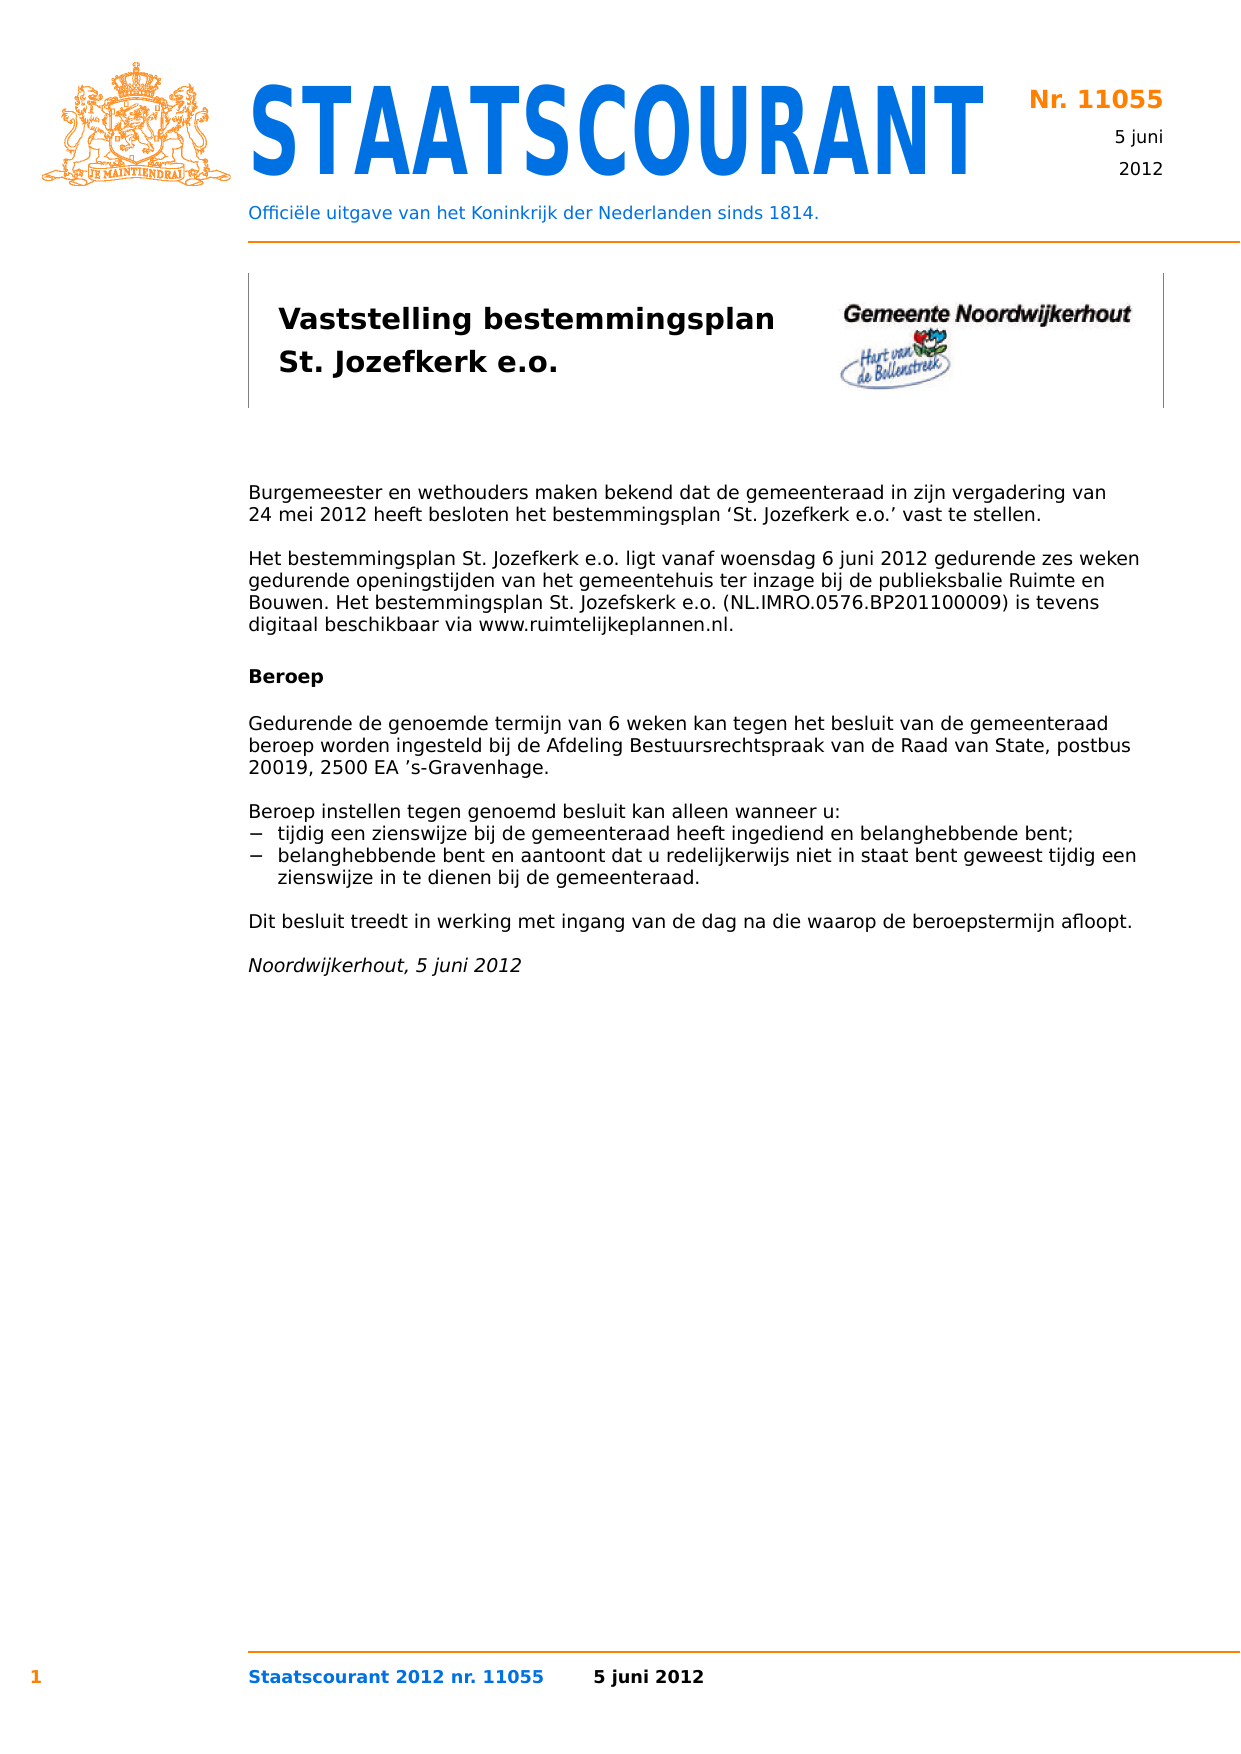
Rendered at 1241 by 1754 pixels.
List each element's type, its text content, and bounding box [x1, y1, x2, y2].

text − belanghebbende bent en aantoont dat u redelijkerwijs niet in staat bent geweest tijdig een zienswijze in te dienen bij de gemeenteraad. [248, 845, 1163, 889]
text Gedurende de genoemde termijn van 6 weken kan tegen het besluit van de gemeenteraad beroep worden ingesteld bij de Afdeling Bestuursrechtspraak van de Raad van State, postbus 20019, 2500 EA ’s-Gravenhage. [248, 713, 1163, 779]
subtitle Vaststelling bestemmingsplan St. Jozefkerk e.o. [249, 273, 1163, 408]
text Beroep instellen tegen genoemd besluit kan alleen wanneer u: [248, 801, 1163, 823]
table_header [25, 62, 248, 241]
table_cell 5 juni [998, 121, 1240, 153]
table_header STAATSCOURANT [248, 62, 998, 203]
subtitle Beroep [248, 666, 1163, 688]
text Het bestemmingsplan St. Jozefkerk e.o. ligt vanaf woensdag 6 juni 2012 gedurende zes weken gedurende openingstijden van het gemeentehuis ter inzage bij de publieksbalie Ruimte en Bouwen. Het bestemmingsplan St. Jozefskerk e.o. (NL.IMRO.0576.BP201100009) is tevens digitaal beschikbaar via www.ruimtelijkeplannen.nl. [248, 548, 1163, 636]
picture [838, 302, 1134, 391]
table_header Nr. 11055 [998, 62, 1240, 121]
picture [41, 62, 231, 186]
table_cell 2012 [998, 153, 1240, 203]
text − tijdig een zienswijze bij de gemeenteraad heeft ingediend en belanghebbende bent; [248, 823, 1163, 845]
text Burgemeester en wethouders maken bekend dat de gemeenteraad in zijn vergadering van 24 mei 2012 heeft besloten het bestemmingsplan ‘St. Jozefkerk e.o.’ vast te stellen. [248, 482, 1163, 526]
text Dit besluit treedt in werking met ingang van de dag na die waarop de beroepstermijn afloopt. [248, 911, 1163, 933]
table_cell Officiële uitgave van het Koninkrijk der Nederlanden sinds 1814. [248, 203, 1240, 241]
text Noordwijkerhout, 5 juni 2012 [248, 954, 1163, 976]
